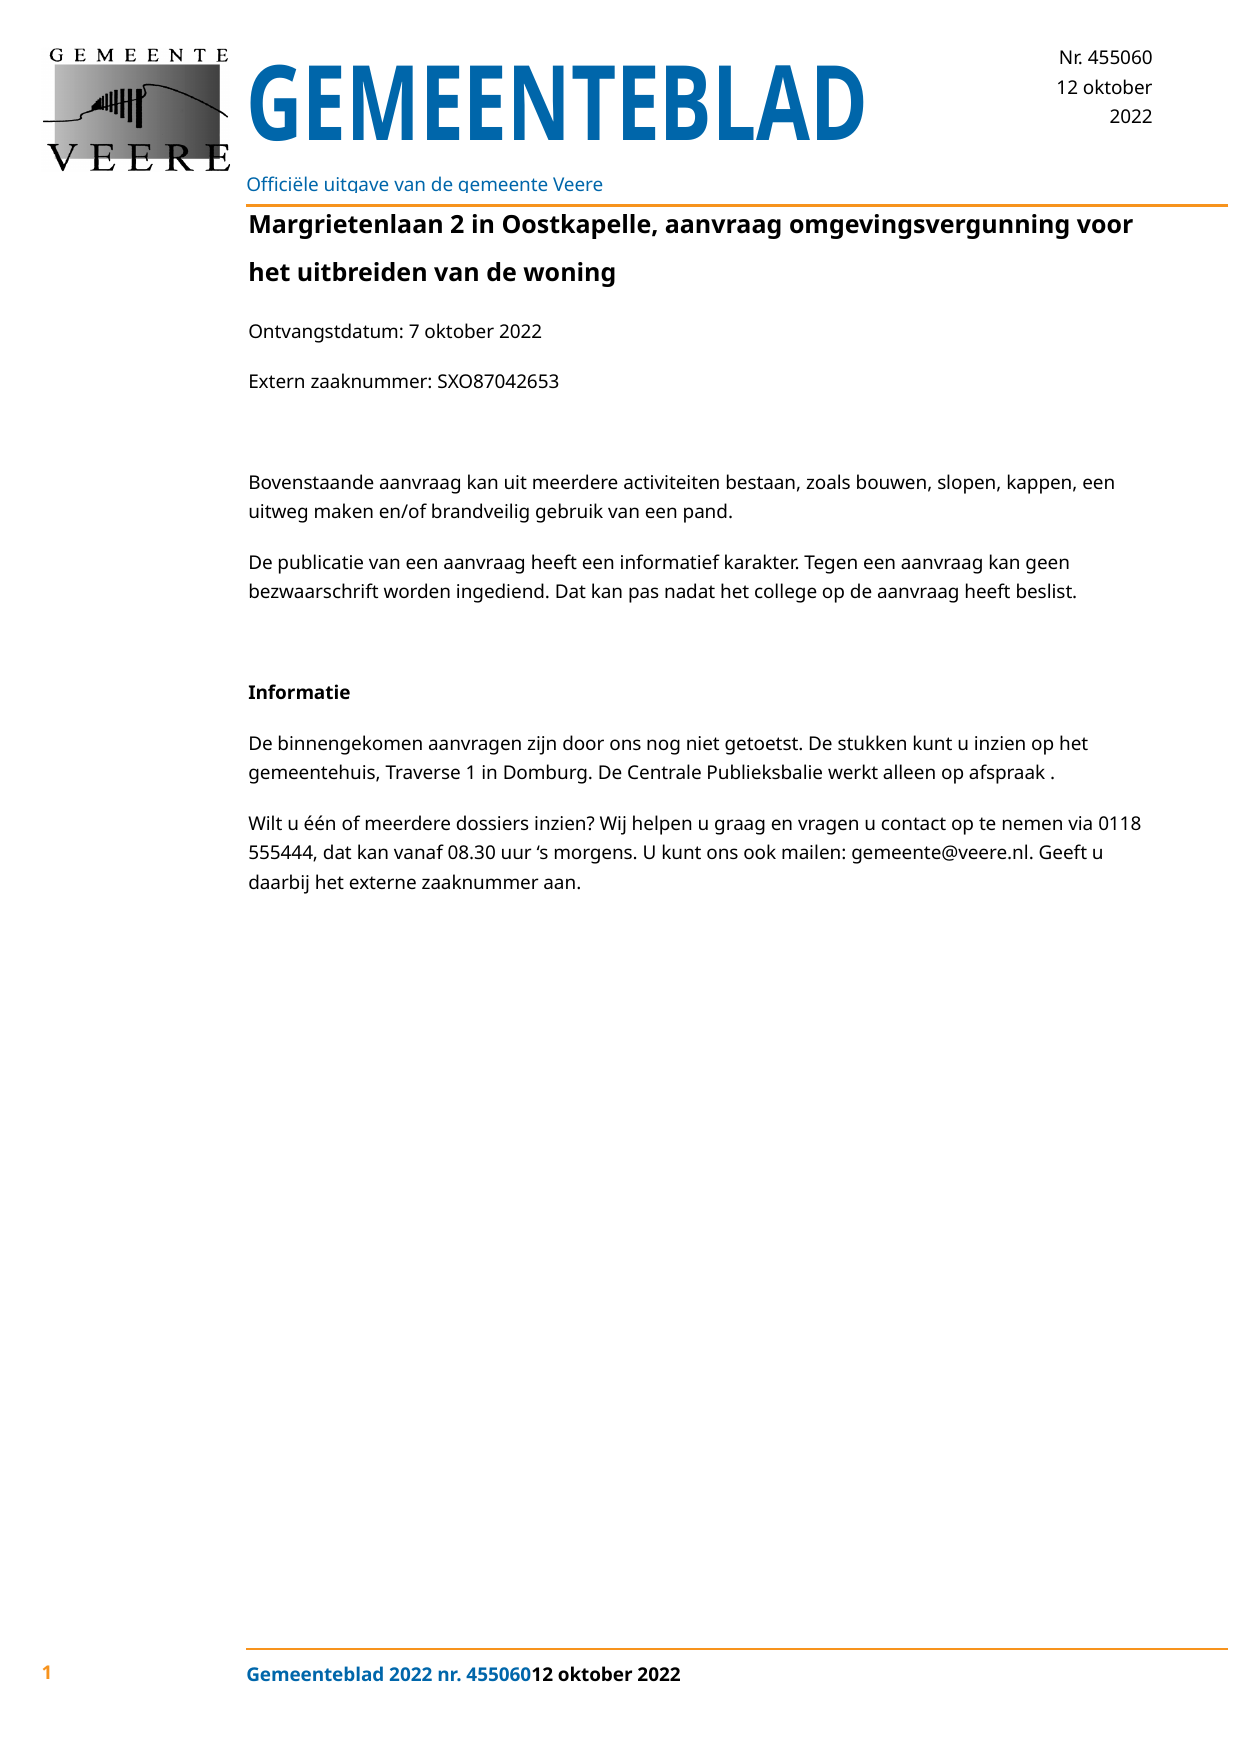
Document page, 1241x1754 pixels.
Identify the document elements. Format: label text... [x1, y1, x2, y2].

text Wilt u één of meerdere dossiers inzien? Wij helpen u graag en vragen u contact op te nemen via 0118 555444, dat kan vanaf 08.30 uur ‘s morgens. U kunt ons ook mailen: gemeente@veere.nl. Geeft u daarbij het externe zaaknummer aan. [248, 810, 1152, 895]
text De publicatie van een aanvraag heeft een informatief karakter. Tegen een aanvraag kan geen bezwaarschrift worden ingediend. Dat kan pas nadat het college op de aanvraag heeft beslist. [248, 549, 1152, 604]
text Extern zaaknummer: SXO87042653 [248, 368, 1152, 394]
text Ontvangstdatum: 7 oktober 2022 [248, 318, 1152, 344]
text Margrietenlaan 2 in Oostkapelle, aanvraag omgevingsvergunning voor het uitbreiden van de woning [248, 207, 1152, 288]
text Bovenstaande aanvraag kan uit meerdere activiteiten bestaan, zoals bouwen, slopen, kappen, een uitweg maken en/of brandveilig gebruik van een pand. [248, 469, 1152, 524]
picture [41, 47, 231, 172]
text De binnengekomen aanvragen zijn door ons nog niet getoetst. De stukken kunt u inzien op het gemeentehuis, Traverse 1 in Domburg. De Centrale Publieksbalie werkt alleen op afspraak . [248, 730, 1152, 785]
text Informatie [248, 679, 1152, 705]
